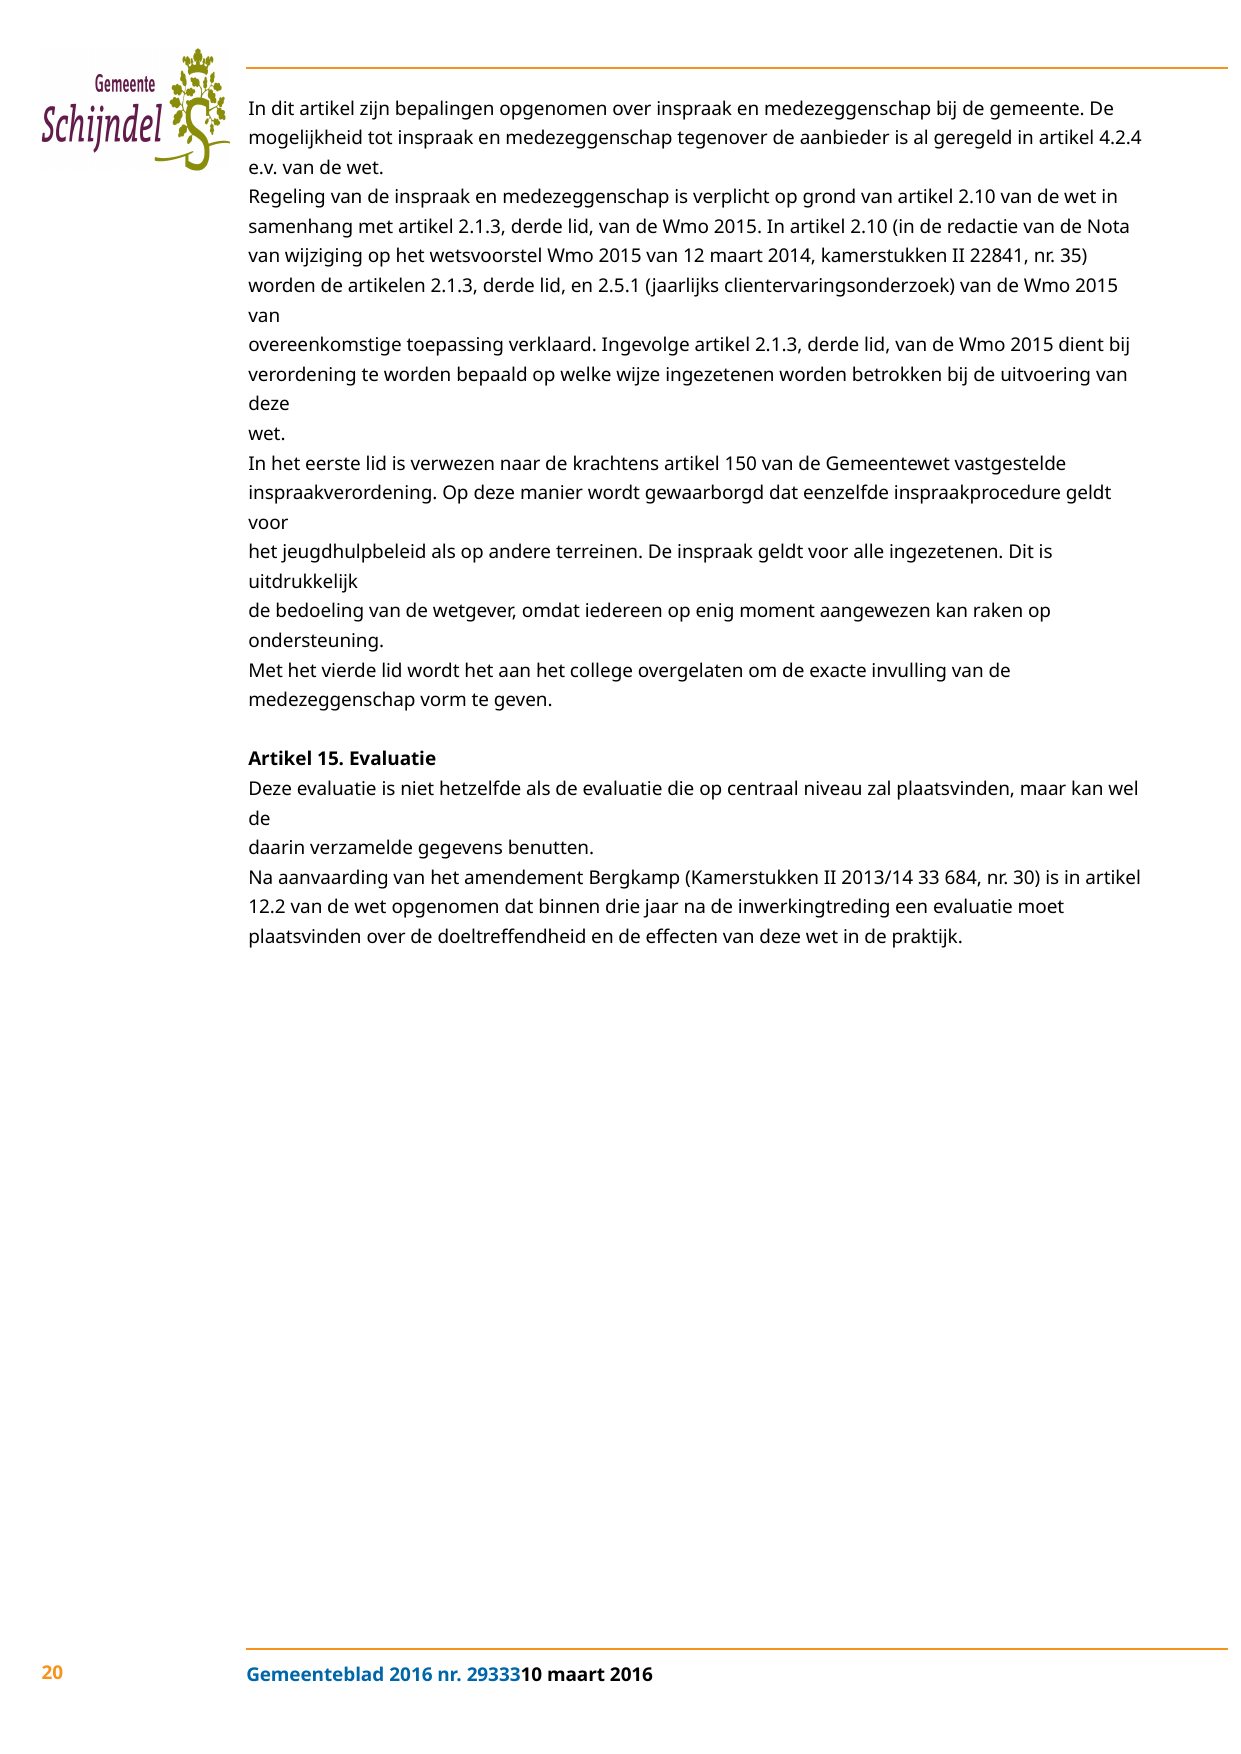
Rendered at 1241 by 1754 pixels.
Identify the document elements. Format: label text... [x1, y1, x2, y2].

text het jeugdhulpbeleid als op andere terreinen. De inspraak geldt voor alle ingezetenen. Dit is uitdrukkelijk [248, 538, 1152, 594]
text Artikel 15. Evaluatie [248, 746, 1152, 771]
text e.v. van de wet. [248, 154, 1152, 180]
text daarin verzamelde gegevens benutten. [248, 834, 1152, 860]
text In het eerste lid is verwezen naar de krachtens artikel 150 van de Gemeentewet vastgestelde [248, 450, 1152, 476]
text inspraakverordening. Op deze manier wordt gewaarborgd dat eenzelfde inspraakprocedure geldt voor [248, 479, 1152, 535]
text worden de artikelen 2.1.3, derde lid, en 2.5.1 (jaarlijks clientervaringsonderzoek) van de Wmo 2015 van [248, 272, 1152, 328]
text Met het vierde lid wordt het aan het college overgelaten om de exacte invulling van de medezeggenschap vorm te geven. [248, 657, 1152, 712]
text In dit artikel zijn bepalingen opgenomen over inspraak en medezeggenschap bij de gemeente. De [248, 95, 1152, 121]
text Deze evaluatie is niet hetzelfde als de evaluatie die op centraal niveau zal plaatsvinden, maar kan wel de [248, 775, 1152, 831]
text de bedoeling van de wetgever, omdat iedereen op enig moment aangewezen kan raken op [248, 598, 1152, 623]
text Na aanvaarding van het amendement Bergkamp (Kamerstukken II 2013/14 33 684, nr. 30) is in artikel [248, 864, 1152, 890]
text van wijziging op het wetsvoorstel Wmo 2015 van 12 maart 2014, kamerstukken II 22841, nr. 35) [248, 243, 1152, 268]
text samenhang met artikel 2.1.3, derde lid, van de Wmo 2015. In artikel 2.10 (in de redactie van de Nota [248, 213, 1152, 239]
text overeenkomstige toepassing verklaard. Ingevolge artikel 2.1.3, derde lid, van de Wmo 2015 dient bij [248, 331, 1152, 357]
text 12.2 van de wet opgenomen dat binnen drie jaar na de inwerkingtreding een evaluatie moet plaatsvinden over de doeltreffendheid en de effecten van deze wet in de praktijk. [248, 893, 1152, 949]
text verordening te worden bepaald op welke wijze ingezetenen worden betrokken bij de uitvoering van deze [248, 361, 1152, 416]
text mogelijkheid tot inspraak en medezeggenschap tegenover de aanbieder is al geregeld in artikel 4.2.4 [248, 124, 1152, 150]
picture [41, 47, 231, 172]
text wet. [248, 420, 1152, 446]
text ondersteuning. [248, 627, 1152, 653]
text Regeling van de inspraak en medezeggenschap is verplicht op grond van artikel 2.10 van de wet in [248, 183, 1152, 209]
